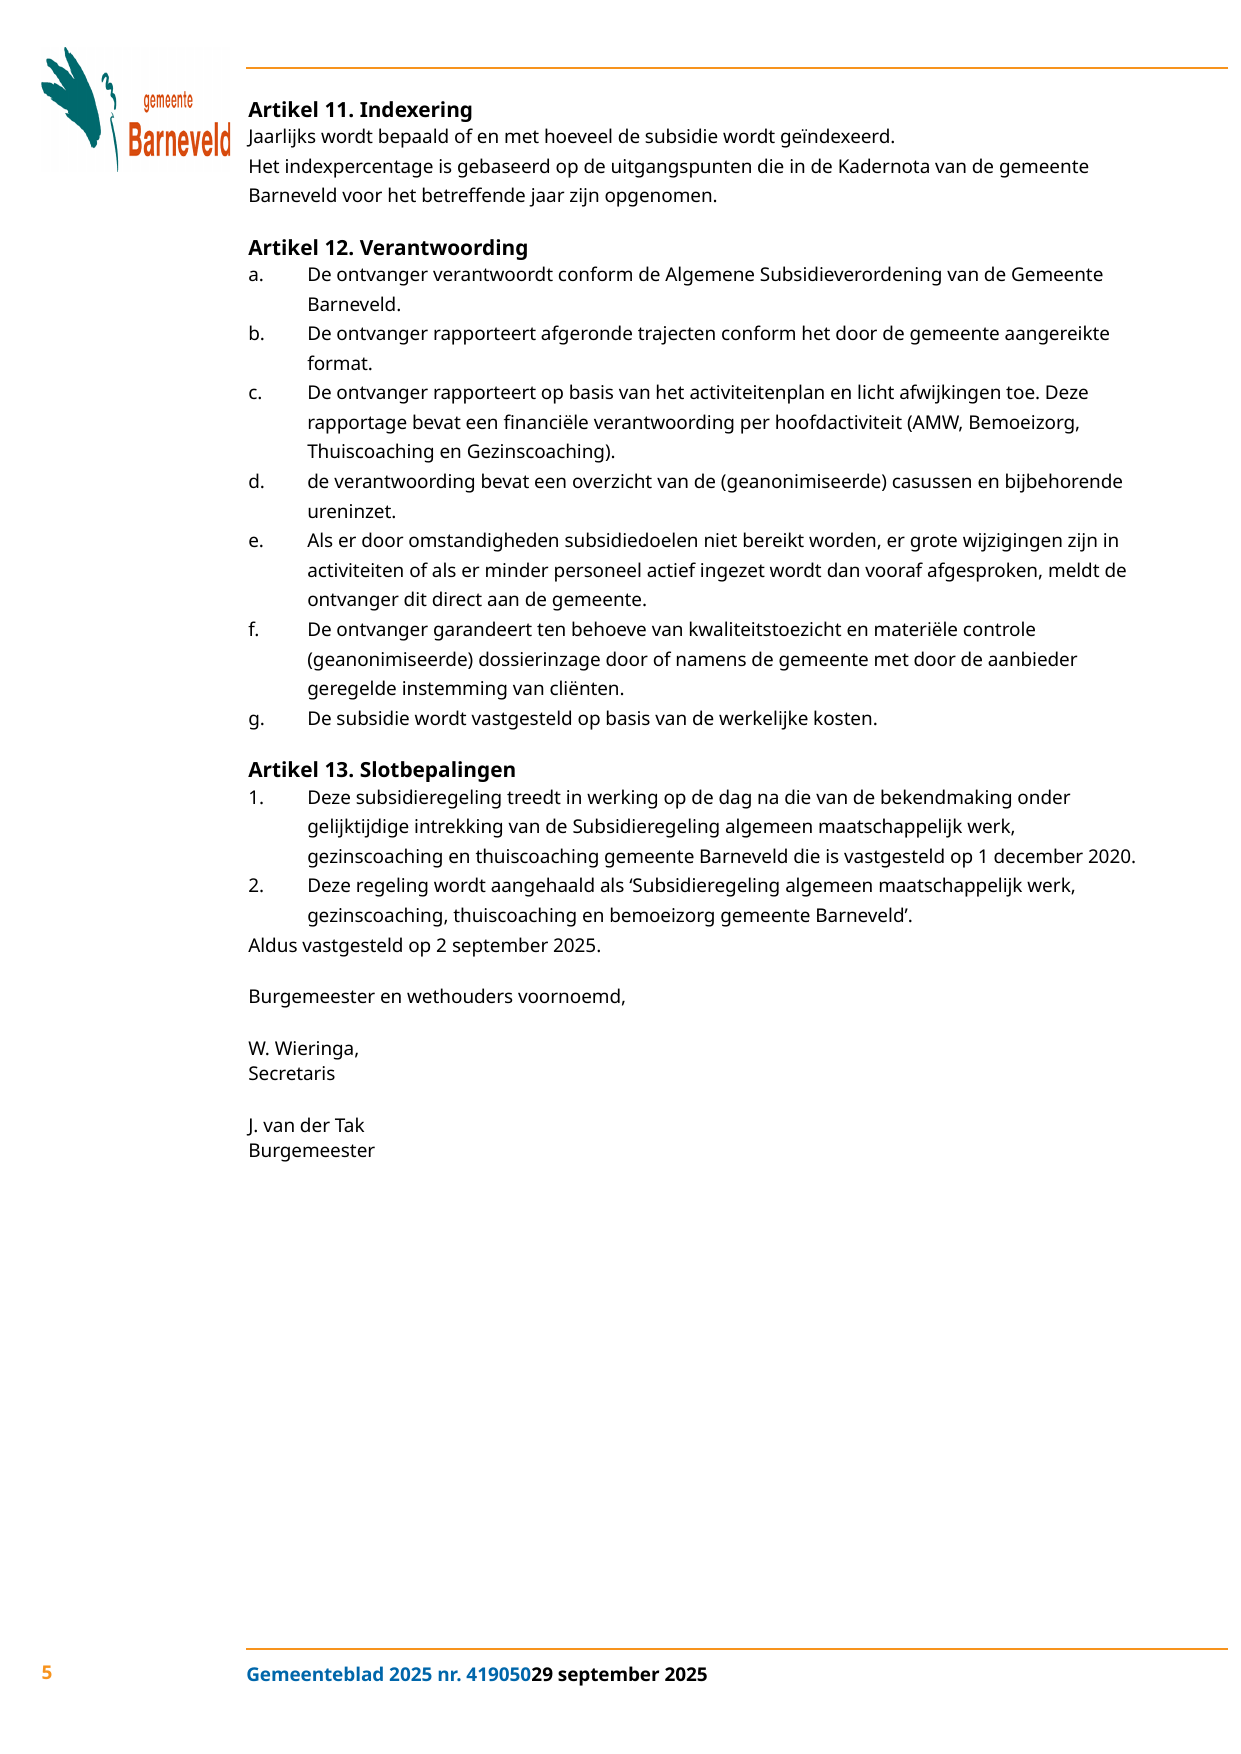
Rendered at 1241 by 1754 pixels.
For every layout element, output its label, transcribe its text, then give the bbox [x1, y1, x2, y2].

text Artikel 13. Slotbepalingen [248, 755, 1152, 784]
list De ontvanger garandeert ten behoeve van kwaliteitstoezicht en materiële controle (geanonimiseerde) dossierinzage door of namens de gemeente met door de aanbieder geregelde instemming van cliënten. [248, 616, 1152, 701]
list De ontvanger rapporteert afgeronde trajecten conform het door de gemeente aangereikte format. [248, 320, 1152, 376]
text J. van der Tak [248, 1112, 1152, 1138]
list Deze subsidieregeling treedt in werking op de dag na die van de bekendmaking onder gelijktijdige intrekking van de Subsidieregeling algemeen maatschappelijk werk, gezinscoaching en thuiscoaching gemeente Barneveld die is vastgesteld op 1 december 2020. [248, 784, 1152, 869]
list De ontvanger verantwoordt conform de Algemene Subsidieverordening van de Gemeente Barneveld. [248, 261, 1152, 317]
list De ontvanger rapporteert op basis van het activiteitenplan en licht afwijkingen toe. Deze rapportage bevat een financiële verantwoording per hoofdactiviteit (AMW, Bemoeizorg, Thuiscoaching en Gezinscoaching). [248, 379, 1152, 464]
list Deze regeling wordt aangehaald als ‘Subsidieregeling algemeen maatschappelijk werk, gezinscoaching, thuiscoaching en bemoeizorg gemeente Barneveld’. [248, 873, 1152, 928]
text W. Wieringa, [248, 1035, 1152, 1060]
text Het indexpercentage is gebaseerd op de uitgangspunten die in de Kadernota van de gemeente Barneveld voor het betreffende jaar zijn opgenomen. [248, 153, 1152, 208]
text Artikel 11. Indexering [248, 95, 1152, 123]
text Secretaris [248, 1060, 1152, 1086]
text Burgemeester [248, 1138, 1152, 1163]
text Jaarlijks wordt bepaald of en met hoeveel de subsidie wordt geïndexeerd. [248, 123, 1152, 149]
list Als er door omstandigheden subsidiedoelen niet bereikt worden, er grote wijzigingen zijn in activiteiten of als er minder personeel actief ingezet wordt dan vooraf afgesproken, meldt de ontvanger dit direct aan de gemeente. [248, 527, 1152, 612]
text Burgemeester en wethouders voornoemd, [248, 983, 1152, 1009]
list De subsidie wordt vastgesteld op basis van de werkelijke kosten. [248, 705, 1152, 731]
text Artikel 12. Verantwoording [248, 233, 1152, 261]
text Aldus vastgesteld op 2 september 2025. [248, 932, 1152, 957]
list de verantwoording bevat een overzicht van de (geanonimiseerde) casussen en bijbehorende ureninzet. [248, 468, 1152, 524]
picture [41, 47, 231, 172]
